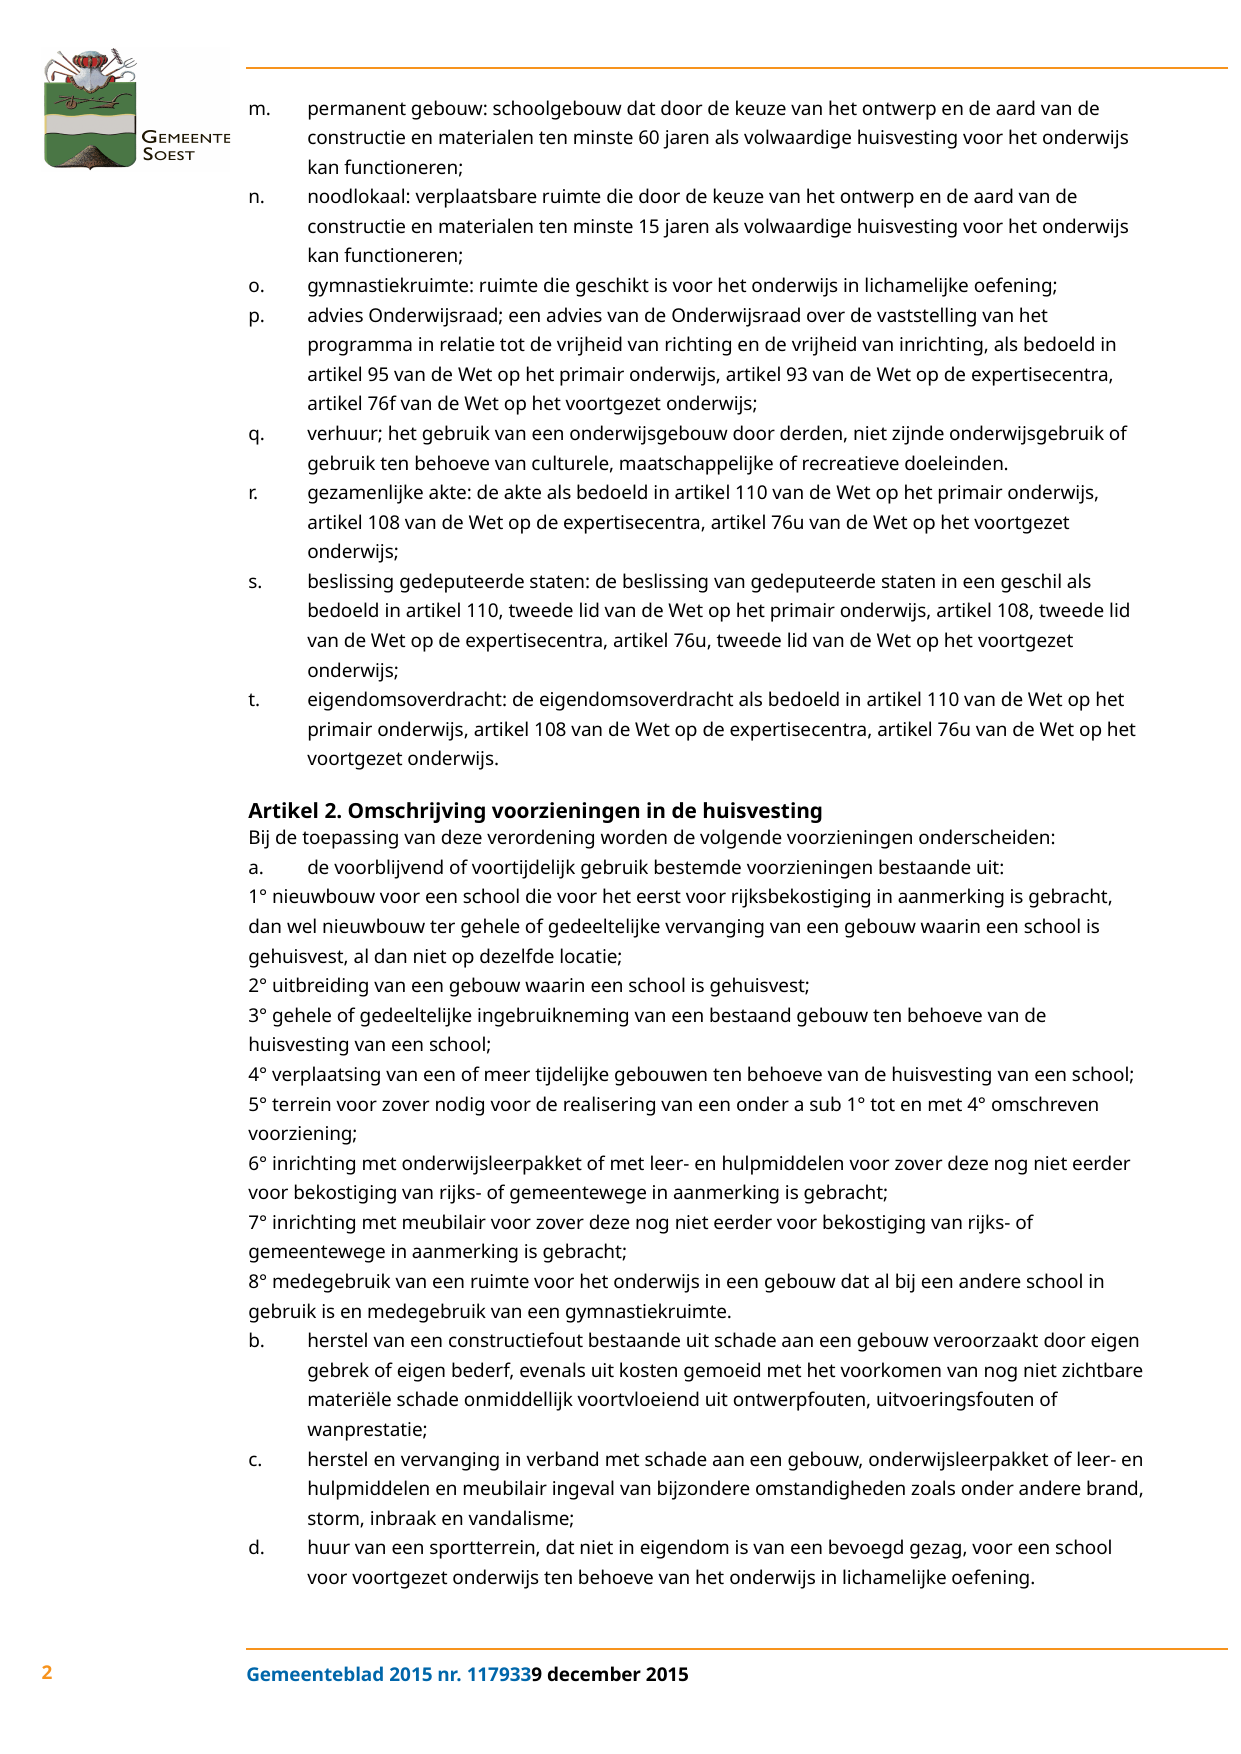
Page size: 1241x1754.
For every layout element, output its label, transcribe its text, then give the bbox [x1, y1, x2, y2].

list de voorblijvend of voortijdelijk gebruik bestemde voorzieningen bestaande uit: [248, 854, 1152, 880]
list advies Onderwijsraad; een advies van de Onderwijsraad over de vaststelling van het programma in relatie tot de vrijheid van richting en de vrijheid van inrichting, als bedoeld in artikel 95 van de Wet op het primair onderwijs, artikel 93 van de Wet op de expertisecentra, artikel 76f van de Wet op het voortgezet onderwijs; [248, 302, 1152, 416]
text 7° inrichting met meubilair voor zover deze nog niet eerder voor bekostiging van rijks- of gemeentewege in aanmerking is gebracht; [248, 1209, 1152, 1264]
list noodlokaal: verplaatsbare ruimte die door de keuze van het ontwerp en de aard van de constructie en materialen ten minste 15 jaren als volwaardige huisvesting voor het onderwijs kan functioneren; [248, 183, 1152, 268]
list eigendomsoverdracht: de eigendomsoverdracht als bedoeld in artikel 110 van de Wet op het primair onderwijs, artikel 108 van de Wet op de expertisecentra, artikel 76u van de Wet op het voortgezet onderwijs. [248, 686, 1152, 771]
text 5° terrein voor zover nodig voor de realisering van een onder a sub 1° tot en met 4° omschreven voorziening; [248, 1091, 1152, 1146]
text 8° medegebruik van een ruimte voor het onderwijs in een gebouw dat al bij een andere school in gebruik is en medegebruik van een gymnastiekruimte. [248, 1268, 1152, 1323]
list gymnastiekruimte: ruimte die geschikt is voor het onderwijs in lichamelijke oefening; [248, 272, 1152, 298]
list verhuur; het gebruik van een onderwijsgebouw door derden, niet zijnde onderwijsgebruik of gebruik ten behoeve van culturele, maatschappelijke of recreatieve doeleinden. [248, 420, 1152, 476]
text 6° inrichting met onderwijsleerpakket of met leer- en hulpmiddelen voor zover deze nog niet eerder voor bekostiging van rijks- of gemeentewege in aanmerking is gebracht; [248, 1150, 1152, 1205]
list herstel van een constructiefout bestaande uit schade aan een gebouw veroorzaakt door eigen gebrek of eigen bederf, evenals uit kosten gemoeid met het voorkomen van nog niet zichtbare materiële schade onmiddellijk voortvloeiend uit ontwerpfouten, uitvoeringsfouten of wanprestatie; [248, 1327, 1152, 1442]
picture [41, 47, 231, 172]
text 1° nieuwbouw voor een school die voor het eerst voor rijksbekostiging in aanmerking is gebracht, dan wel nieuwbouw ter gehele of gedeeltelijke vervanging van een gebouw waarin een school is gehuisvest, al dan niet op dezelfde locatie; [248, 884, 1152, 968]
text Bij de toepassing van deze verordening worden de volgende voorzieningen onderscheiden: [248, 824, 1152, 850]
list huur van een sportterrein, dat niet in eigendom is van een bevoegd gezag, voor een school voor voortgezet onderwijs ten behoeve van het onderwijs in lichamelijke oefening. [248, 1534, 1152, 1590]
text 3° gehele of gedeeltelijke ingebruikneming van een bestaand gebouw ten behoeve van de huisvesting van een school; [248, 1002, 1152, 1057]
text 4° verplaatsing van een of meer tijdelijke gebouwen ten behoeve van de huisvesting van een school; [248, 1061, 1152, 1087]
text Artikel 2. Omschrijving voorzieningen in de huisvesting [248, 796, 1152, 824]
text 2° uitbreiding van een gebouw waarin een school is gehuisvest; [248, 972, 1152, 998]
list herstel en vervanging in verband met schade aan een gebouw, onderwijsleerpakket of leer- en hulpmiddelen en meubilair ingeval van bijzondere omstandigheden zoals onder andere brand, storm, inbraak en vandalisme; [248, 1446, 1152, 1531]
list gezamenlijke akte: de akte als bedoeld in artikel 110 van de Wet op het primair onderwijs, artikel 108 van de Wet op de expertisecentra, artikel 76u van de Wet op het voortgezet onderwijs; [248, 479, 1152, 564]
list beslissing gedeputeerde staten: de beslissing van gedeputeerde staten in een geschil als bedoeld in artikel 110, tweede lid van de Wet op het primair onderwijs, artikel 108, tweede lid van de Wet op de expertisecentra, artikel 76u, tweede lid van de Wet op het voortgezet onderwijs; [248, 568, 1152, 683]
list permanent gebouw: schoolgebouw dat door de keuze van het ontwerp en de aard van de constructie en materialen ten minste 60 jaren als volwaardige huisvesting voor het onderwijs kan functioneren; [248, 95, 1152, 180]
